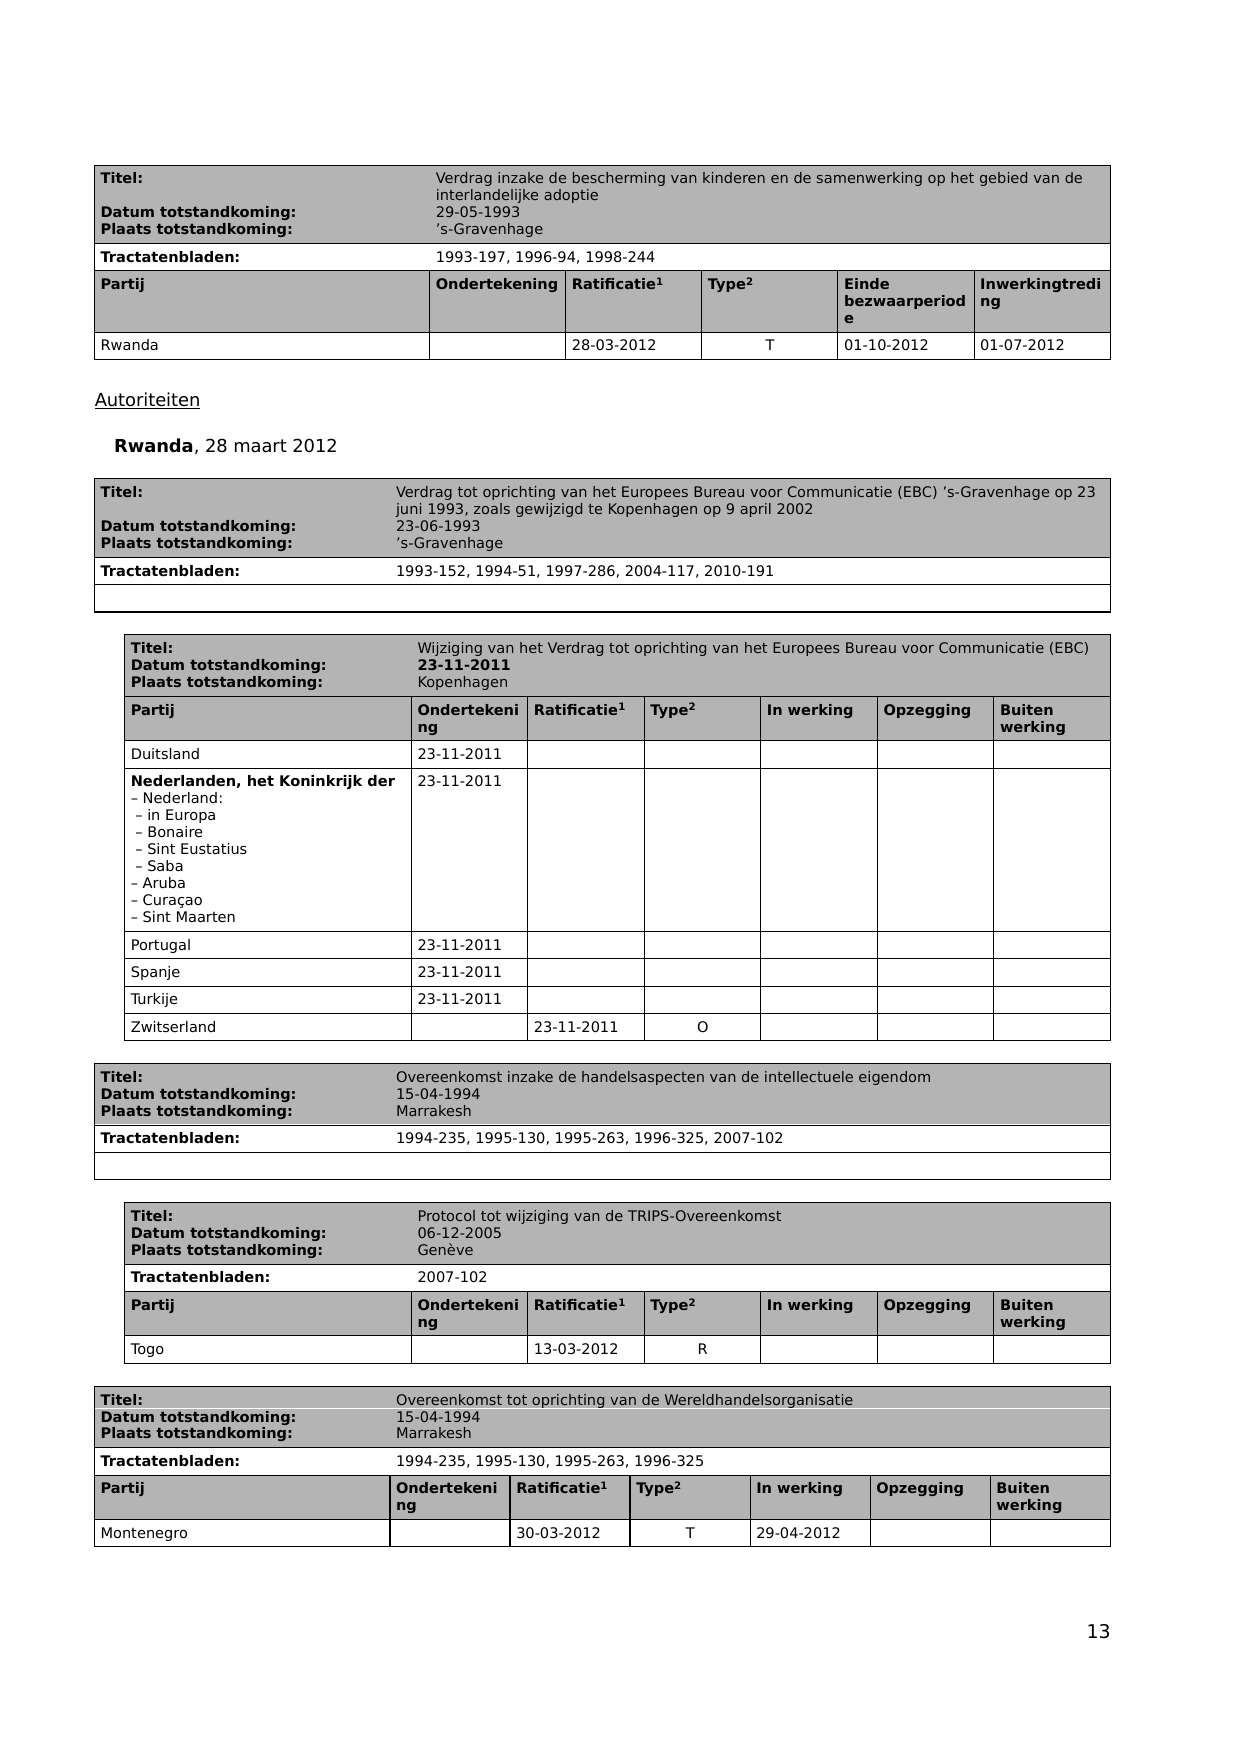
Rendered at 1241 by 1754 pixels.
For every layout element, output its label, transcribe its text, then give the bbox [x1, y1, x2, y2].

table_cell [645, 909, 760, 931]
table_cell [528, 824, 644, 841]
table_cell 23-06-1993 [390, 518, 1110, 535]
table_cell Opzegging [871, 1476, 990, 1519]
table_cell [645, 959, 760, 986]
table_cell [528, 932, 644, 958]
table_cell Plaats totstandkoming: [125, 1242, 411, 1264]
table_cell [994, 790, 1110, 807]
table_cell [994, 875, 1110, 892]
table_cell Partij [95, 1476, 389, 1519]
table_header Protocol tot wijziging van de TRIPS-Overeenkomst [411, 1203, 1110, 1225]
table_cell Tractatenbladen: [95, 244, 429, 270]
table_cell [761, 875, 877, 892]
table_cell 2007-102 [411, 1265, 1110, 1291]
table_cell 23-11-2011 [411, 657, 1110, 674]
table_cell [412, 1336, 527, 1363]
table_cell [878, 824, 993, 841]
table_cell 23-11-2011 [528, 1014, 644, 1040]
table_cell [412, 841, 527, 858]
table_cell [528, 909, 644, 931]
table_cell – Nederland: [125, 790, 411, 807]
table_cell [761, 932, 877, 958]
table_cell Genève [411, 1242, 1110, 1264]
table_cell In werking [761, 697, 877, 740]
table_cell – Sint Eustatius [125, 841, 411, 858]
table_cell [412, 790, 527, 807]
table_cell Einde bezwaarperiode [838, 271, 974, 332]
table_cell Type2 [631, 1476, 750, 1519]
table_cell [878, 807, 993, 824]
table_cell [95, 585, 1110, 611]
table_cell [878, 1336, 993, 1363]
table_cell 1993-152, 1994-51, 1997-286, 2004-117, 2010-191 [390, 558, 1110, 584]
table_cell 15-04-1994 [390, 1086, 1110, 1103]
table_cell Plaats totstandkoming: [95, 1103, 390, 1124]
table_cell [645, 841, 760, 858]
table_cell – Aruba [125, 875, 411, 892]
table_cell – Sint Maarten [125, 909, 411, 931]
table_cell Duitsland [125, 741, 411, 767]
table_cell [528, 858, 644, 875]
table_cell [645, 987, 760, 1013]
table_cell Tractatenbladen: [95, 1448, 390, 1474]
table_cell T [702, 333, 837, 359]
table_cell Ondertekening [391, 1476, 509, 1519]
table_cell [878, 790, 993, 807]
table_cell [994, 769, 1110, 790]
table_cell 23-11-2011 [412, 987, 527, 1013]
table_cell 1994-235, 1995-130, 1995-263, 1996-325, 2007-102 [390, 1126, 1110, 1152]
table_cell Ratificatie1 [528, 697, 644, 740]
table_cell Buiten werking [991, 1476, 1110, 1519]
table_header Wijziging van het Verdrag tot oprichting van het Europees Bureau voor Communicatie (EBC) [411, 635, 1110, 657]
table_cell [645, 875, 760, 892]
table_cell [761, 824, 877, 841]
table_cell Plaats totstandkoming: [95, 221, 429, 243]
table_cell 15-04-1994 [390, 1409, 1110, 1425]
table_cell Plaats totstandkoming: [95, 535, 390, 557]
table_cell [994, 1014, 1110, 1040]
table_cell Turkije [125, 987, 411, 1013]
table_cell T [631, 1520, 750, 1546]
table_cell R [645, 1336, 760, 1363]
table_cell [430, 333, 565, 359]
table_cell Opzegging [878, 697, 993, 740]
table_cell O [645, 1014, 760, 1040]
table_cell ’s-Gravenhage [430, 221, 1110, 243]
table_cell [528, 959, 644, 986]
table_cell [878, 769, 993, 790]
table_cell [761, 1336, 877, 1363]
table_header Titel: [95, 166, 429, 204]
table_cell 01-10-2012 [838, 333, 974, 359]
table_cell Buiten werking [994, 1292, 1110, 1335]
table_cell [878, 959, 993, 986]
table_header Verdrag tot oprichting van het Europees Bureau voor Communicatie (EBC) ’s-Gravenhage op 23 juni 1993, zoals gewijzigd te Kopenhagen op 9 april 2002 [390, 479, 1110, 518]
table_cell [528, 875, 644, 892]
table_cell Ondertekening [412, 1292, 527, 1335]
table_cell [878, 892, 993, 909]
table_cell [761, 987, 877, 1013]
table_header Overeenkomst inzake de handelsaspecten van de intellectuele eigendom [390, 1064, 1110, 1086]
table_cell [528, 987, 644, 1013]
table_cell [645, 932, 760, 958]
table_header Titel: [95, 1387, 390, 1408]
table_cell [761, 909, 877, 931]
table_cell Tractatenbladen: [95, 558, 390, 584]
table_cell [761, 1014, 877, 1040]
table_cell Ondertekening [412, 697, 527, 740]
table_cell Inwerkingtreding [975, 271, 1110, 332]
table_cell 06-12-2005 [411, 1225, 1110, 1242]
table_cell 01-07-2012 [975, 333, 1110, 359]
table_cell 13-03-2012 [528, 1336, 644, 1363]
table_cell [994, 892, 1110, 909]
table_cell [645, 892, 760, 909]
table_cell ’s-Gravenhage [390, 535, 1110, 557]
table_cell [412, 1014, 527, 1040]
table_cell [994, 987, 1110, 1013]
table_cell [528, 769, 644, 790]
table_cell [878, 909, 993, 931]
table_cell [878, 875, 993, 892]
table_header Titel: [95, 1064, 390, 1086]
subtitle Autoriteiten [94, 390, 1110, 411]
table_cell [991, 1520, 1110, 1546]
table_cell Buiten werking [994, 697, 1110, 740]
table_cell [994, 858, 1110, 875]
table_cell Nederlanden, het Koninkrijk der [125, 769, 411, 790]
table_cell 23-11-2011 [412, 741, 527, 767]
table_cell [761, 959, 877, 986]
table_cell [528, 892, 644, 909]
table_cell Togo [125, 1336, 411, 1363]
table_cell Datum totstandkoming: [95, 204, 429, 221]
table_cell Partij [95, 271, 429, 332]
table_cell [878, 1014, 993, 1040]
table_cell Type2 [645, 697, 760, 740]
table_cell [761, 741, 877, 767]
table_cell Marrakesh [390, 1103, 1110, 1124]
table_cell Ratificatie1 [528, 1292, 644, 1335]
table_cell 23-11-2011 [412, 959, 527, 986]
table_cell [761, 892, 877, 909]
table_cell [994, 909, 1110, 931]
table_cell Partij [125, 1292, 411, 1335]
table_cell – Bonaire [125, 824, 411, 841]
table_cell Datum totstandkoming: [95, 518, 390, 535]
table_cell [878, 858, 993, 875]
table_cell [878, 987, 993, 1013]
table_cell [645, 824, 760, 841]
table_cell Montenegro [95, 1520, 389, 1546]
table_cell – Curaçao [125, 892, 411, 909]
table_cell [994, 959, 1110, 986]
table_cell In werking [761, 1292, 877, 1335]
table_cell Tractatenbladen: [125, 1265, 411, 1291]
table_cell [994, 1336, 1110, 1363]
table_cell [412, 875, 527, 892]
table_cell Rwanda [95, 333, 429, 359]
table_cell 23-11-2011 [412, 932, 527, 958]
table_cell 29-04-2012 [751, 1520, 870, 1546]
table_cell [645, 858, 760, 875]
table_cell [645, 741, 760, 767]
table_cell [412, 807, 527, 824]
table_cell Opzegging [878, 1292, 993, 1335]
table_cell [761, 858, 877, 875]
table_cell Datum totstandkoming: [95, 1086, 390, 1103]
table_cell [761, 769, 877, 790]
table_cell [878, 741, 993, 767]
table_header Verdrag inzake de bescherming van kinderen en de samenwerking op het gebied van de interlandelijke adoptie [430, 166, 1110, 204]
table_cell [994, 932, 1110, 958]
table_cell [761, 807, 877, 824]
table_cell Datum totstandkoming: [125, 657, 411, 674]
table_cell Datum totstandkoming: [125, 1225, 411, 1242]
table_cell [528, 790, 644, 807]
table_cell Plaats totstandkoming: [125, 674, 411, 696]
table_cell Partij [125, 697, 411, 740]
table_cell Ondertekening [430, 271, 565, 332]
table_cell [391, 1520, 509, 1546]
table_cell [878, 841, 993, 858]
table_cell [994, 807, 1110, 824]
table_cell Type2 [645, 1292, 760, 1335]
table_cell 1993-197, 1996-94, 1998-244 [430, 244, 1110, 270]
table_cell [994, 824, 1110, 841]
table_cell [645, 769, 760, 790]
table_cell [95, 1153, 1110, 1179]
table_cell [412, 909, 527, 931]
table_cell Portugal [125, 932, 411, 958]
table_cell Marrakesh [390, 1425, 1110, 1447]
table_cell Tractatenbladen: [95, 1126, 390, 1152]
table_cell 30-03-2012 [511, 1520, 629, 1546]
table_cell Datum totstandkoming: [95, 1409, 390, 1425]
table_cell [994, 841, 1110, 858]
table_header Titel: [125, 1203, 411, 1225]
table_cell Kopenhagen [411, 674, 1110, 696]
table_cell [645, 807, 760, 824]
table_cell Type2 [702, 271, 837, 332]
table_header Titel: [95, 479, 390, 518]
table_cell 23-11-2011 [412, 769, 527, 790]
table_header Overeenkomst tot oprichting van de Wereldhandelsorganisatie [390, 1387, 1110, 1408]
table_cell [412, 892, 527, 909]
table_cell [878, 932, 993, 958]
table_cell Plaats totstandkoming: [95, 1425, 390, 1447]
table_cell [761, 841, 877, 858]
table_header Titel: [125, 635, 411, 657]
table_cell Ratificatie1 [566, 271, 701, 332]
table_cell [528, 807, 644, 824]
table_cell [645, 790, 760, 807]
table_cell [871, 1520, 990, 1546]
table_cell [528, 841, 644, 858]
table_cell [412, 858, 527, 875]
table_cell [528, 741, 644, 767]
table_cell [994, 741, 1110, 767]
table_cell In werking [751, 1476, 870, 1519]
text Rwanda, 28 maart 2012 [94, 436, 1110, 456]
table_cell Ratificatie1 [511, 1476, 629, 1519]
table_cell Spanje [125, 959, 411, 986]
table_cell 29-05-1993 [430, 204, 1110, 221]
table_cell – Saba [125, 858, 411, 875]
table_cell [412, 824, 527, 841]
table_cell 28-03-2012 [566, 333, 701, 359]
table_cell [761, 790, 877, 807]
table_cell – in Europa [125, 807, 411, 824]
table_cell Zwitserland [125, 1014, 411, 1040]
table_cell 1994-235, 1995-130, 1995-263, 1996-325 [390, 1448, 1110, 1474]
